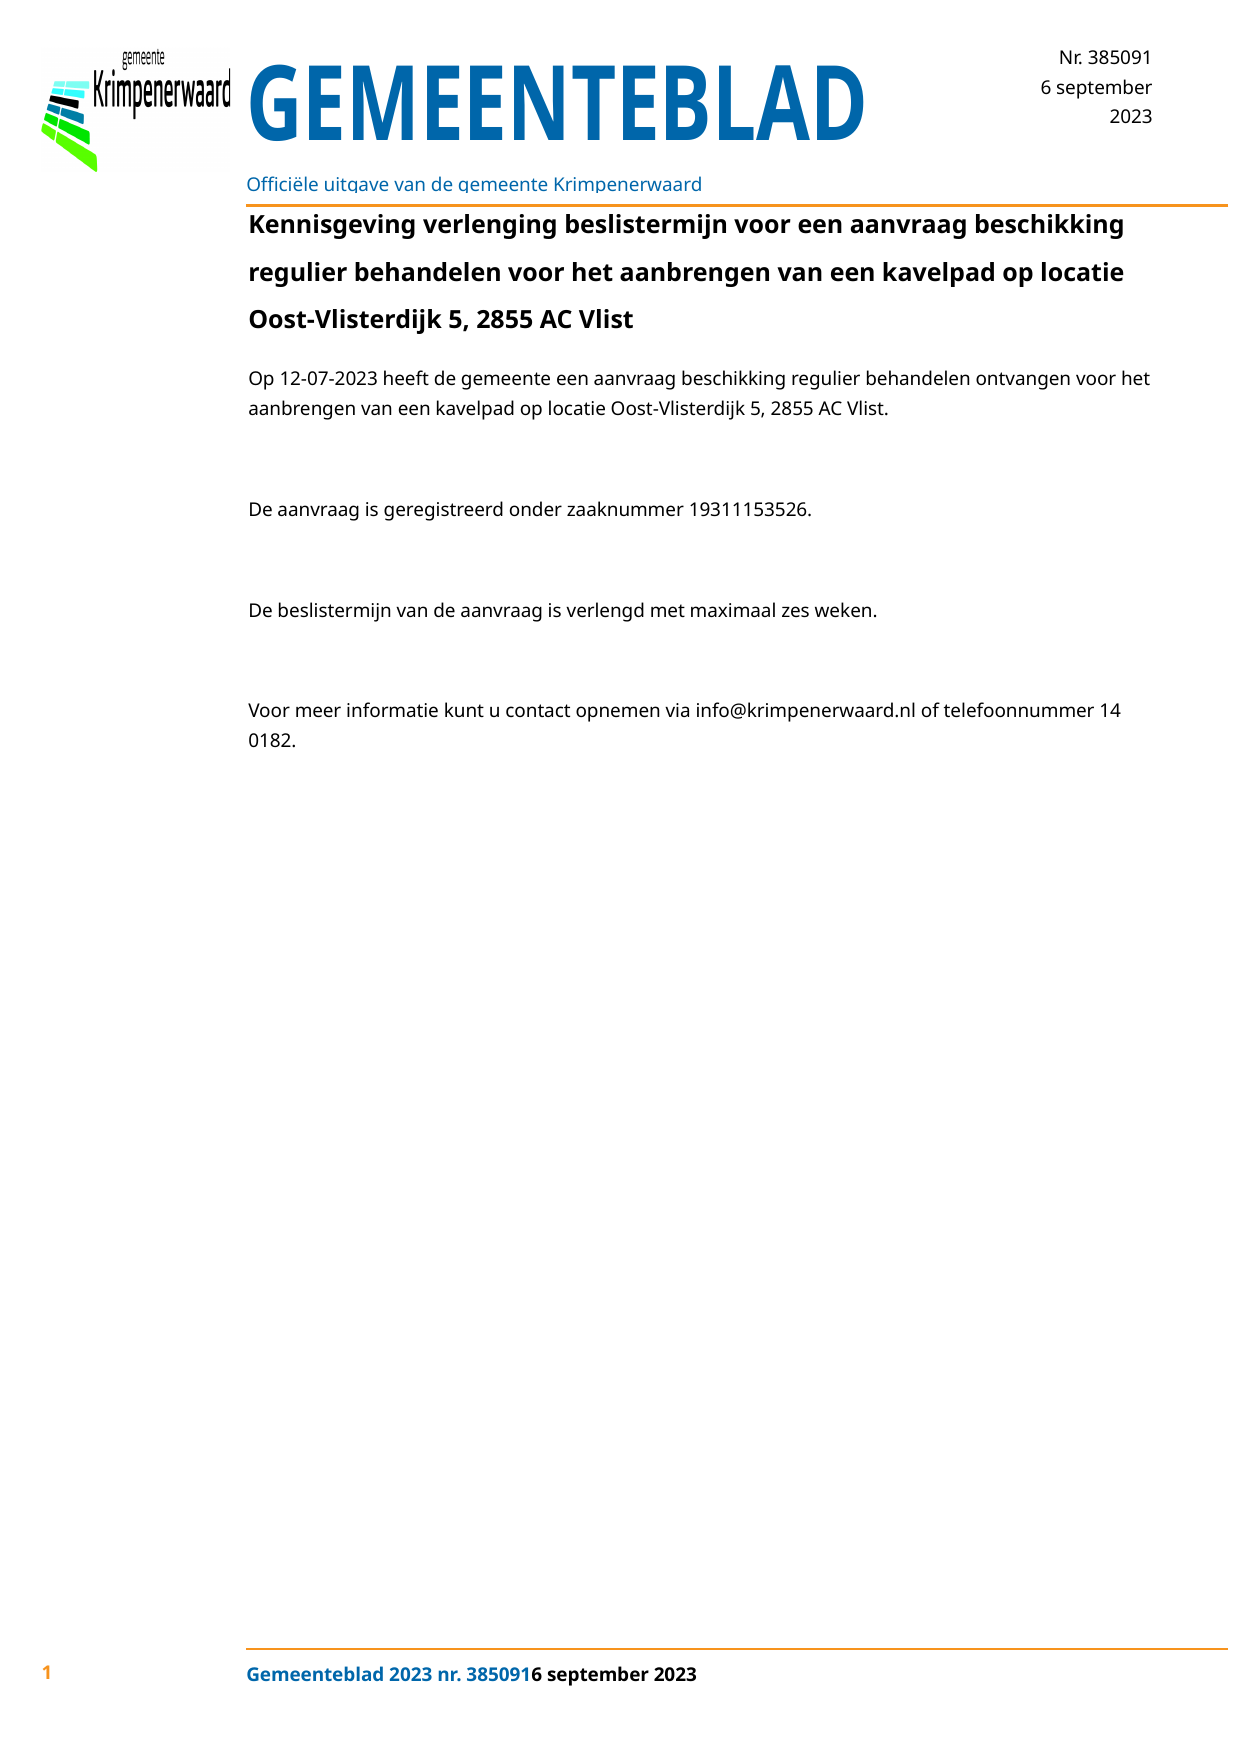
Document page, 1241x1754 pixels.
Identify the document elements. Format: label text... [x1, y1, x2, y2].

picture [41, 47, 231, 172]
text Kennisgeving verlenging beslistermijn voor een aanvraag beschikking regulier behandelen voor het aanbrengen van een kavelpad op locatie Oost-Vlisterdijk 5, 2855 AC Vlist [248, 207, 1152, 336]
text Voor meer informatie kunt u contact opnemen via info@krimpenerwaard.nl of telefoonnummer 14 0182. [248, 698, 1152, 753]
text Op 12-07-2023 heeft de gemeente een aanvraag beschikking regulier behandelen ontvangen voor het aanbrengen van een kavelpad op locatie Oost-Vlisterdijk 5, 2855 AC Vlist. [248, 366, 1152, 421]
text De aanvraag is geregistreerd onder zaaknummer 19311153526. [248, 496, 1152, 522]
text De beslistermijn van de aanvraag is verlengd met maximaal zes weken. [248, 597, 1152, 622]
